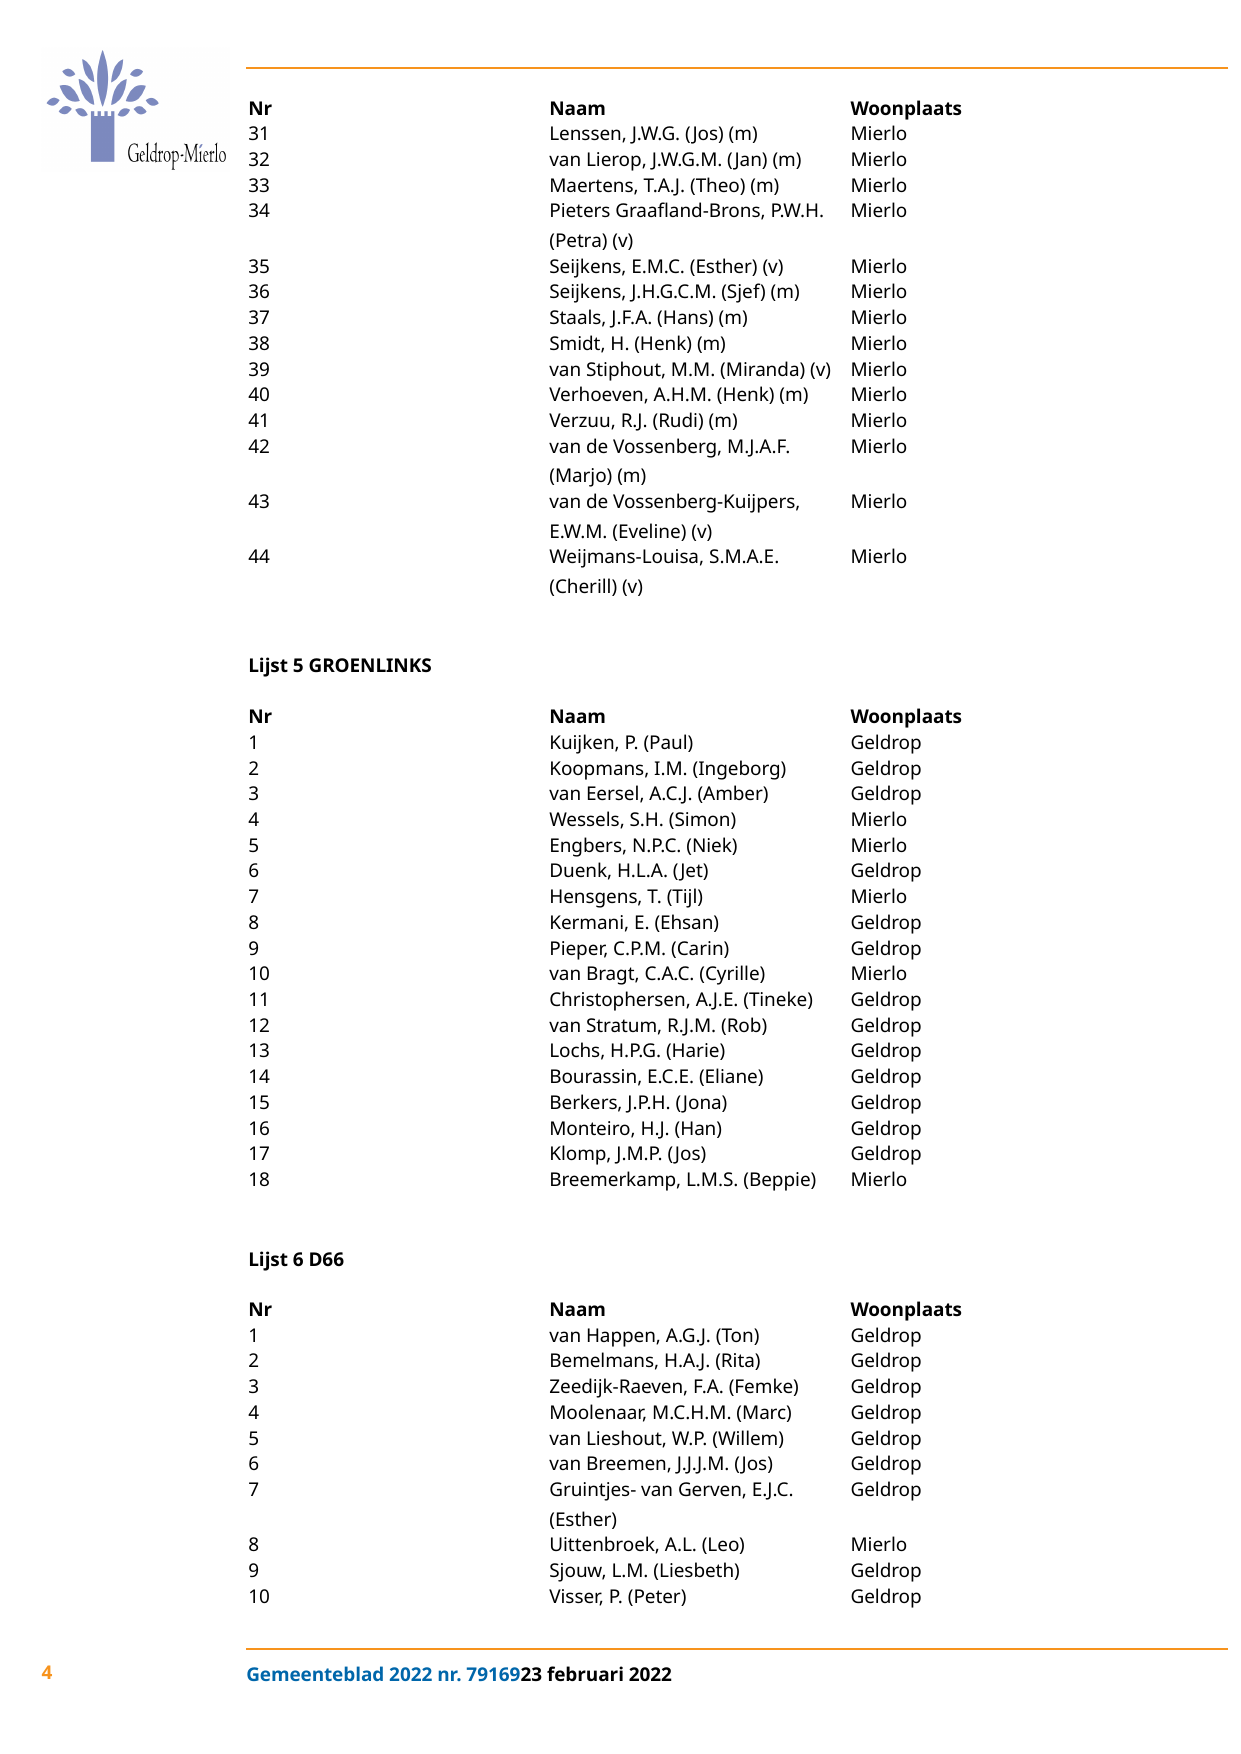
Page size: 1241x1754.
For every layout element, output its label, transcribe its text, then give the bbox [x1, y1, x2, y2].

table_cell Geldrop [850, 1476, 1152, 1532]
table_cell 9 [248, 1558, 549, 1583]
table_cell van Eersel, A.C.J. (Amber) [549, 780, 850, 806]
table_cell Uittenbroek, A.L. (Leo) [549, 1532, 850, 1557]
table_cell Geldrop [850, 729, 1152, 755]
table_cell Geldrop [850, 1115, 1152, 1141]
table_cell Moolenaar, M.C.H.M. (Marc) [549, 1399, 850, 1425]
picture [41, 47, 231, 172]
table_cell Kuijken, P. (Paul) [549, 729, 850, 755]
table_cell 35 [248, 253, 549, 279]
table_cell 8 [248, 1532, 549, 1557]
table_cell Mierlo [850, 832, 1152, 858]
table_cell Wessels, S.H. (Simon) [549, 806, 850, 832]
table_cell Verzuu, R.J. (Rudi) (m) [549, 408, 850, 433]
table_cell Geldrop [850, 1451, 1152, 1476]
table_cell van de Vossenberg-Kuijpers, E.W.M. (Eveline) (v) [549, 489, 850, 544]
table_cell Pieters Graafland-Brons, P.W.H. (Petra) (v) [549, 198, 850, 253]
table_cell Geldrop [850, 780, 1152, 806]
table_cell van Lieshout, W.P. (Willem) [549, 1425, 850, 1451]
table_cell van Bragt, C.A.C. (Cyrille) [549, 961, 850, 986]
table_cell 11 [248, 986, 549, 1012]
table_cell 36 [248, 279, 549, 304]
table_cell Christophersen, A.J.E. (Tineke) [549, 986, 850, 1012]
table_cell Mierlo [850, 253, 1152, 279]
table_cell 4 [248, 806, 549, 832]
table_cell 38 [248, 330, 549, 356]
table_cell 6 [248, 858, 549, 883]
table_cell Geldrop [850, 1012, 1152, 1038]
table_cell Geldrop [850, 1425, 1152, 1451]
table_cell 32 [248, 146, 549, 172]
table_cell Zeedijk-Raeven, F.A. (Femke) [549, 1374, 850, 1399]
table_cell Geldrop [850, 755, 1152, 780]
table_cell Monteiro, H.J. (Han) [549, 1115, 850, 1141]
table_cell 13 [248, 1038, 549, 1063]
table_cell Mierlo [850, 806, 1152, 832]
table_cell Gruintjes- van Gerven, E.J.C. (Esther) [549, 1476, 850, 1532]
table_cell van Stiphout, M.M. (Miranda) (v) [549, 356, 850, 382]
table_cell 43 [248, 489, 549, 544]
table_header Nr [248, 1296, 549, 1322]
table_cell 1 [248, 1322, 549, 1348]
table_cell 40 [248, 382, 549, 407]
table_cell Mierlo [850, 961, 1152, 986]
table_cell 8 [248, 909, 549, 935]
table_cell 2 [248, 755, 549, 780]
table_cell 5 [248, 1425, 549, 1451]
table_cell Mierlo [850, 489, 1152, 544]
table_cell van de Vossenberg, M.J.A.F. (Marjo) (m) [549, 433, 850, 488]
table_cell Hensgens, T. (Tijl) [549, 883, 850, 909]
table_cell 33 [248, 172, 549, 198]
table_cell 42 [248, 433, 549, 488]
table_header Naam [549, 1296, 850, 1322]
table_cell Lenssen, J.W.G. (Jos) (m) [549, 121, 850, 146]
table_cell 44 [248, 544, 549, 599]
table_cell 10 [248, 961, 549, 986]
table_cell 15 [248, 1089, 549, 1115]
table_header Nr [248, 703, 549, 729]
table_cell Verhoeven, A.H.M. (Henk) (m) [549, 382, 850, 407]
table_cell Maertens, T.A.J. (Theo) (m) [549, 172, 850, 198]
table_cell 7 [248, 883, 549, 909]
table_cell Geldrop [850, 1374, 1152, 1399]
table_cell Mierlo [850, 433, 1152, 488]
table_cell Geldrop [850, 1558, 1152, 1583]
table_cell Geldrop [850, 935, 1152, 961]
table_cell 14 [248, 1064, 549, 1089]
table_cell Seijkens, E.M.C. (Esther) (v) [549, 253, 850, 279]
table_cell Bourassin, E.C.E. (Eliane) [549, 1064, 850, 1089]
table_cell Breemerkamp, L.M.S. (Beppie) [549, 1166, 850, 1192]
table_cell 1 [248, 729, 549, 755]
table_cell Mierlo [850, 146, 1152, 172]
table_cell Mierlo [850, 544, 1152, 599]
table_cell 16 [248, 1115, 549, 1141]
table_cell Geldrop [850, 1583, 1152, 1609]
table_cell 3 [248, 780, 549, 806]
table_cell Visser, P. (Peter) [549, 1583, 850, 1609]
table_cell Mierlo [850, 198, 1152, 253]
table_cell Mierlo [850, 1166, 1152, 1192]
table_cell 31 [248, 121, 549, 146]
table_cell Sjouw, L.M. (Liesbeth) [549, 1558, 850, 1583]
table_cell 39 [248, 356, 549, 382]
table_cell 17 [248, 1141, 549, 1166]
table_header Naam [549, 703, 850, 729]
table_cell Duenk, H.L.A. (Jet) [549, 858, 850, 883]
table_cell Geldrop [850, 1038, 1152, 1063]
table_cell Weijmans-Louisa, S.M.A.E. (Cherill) (v) [549, 544, 850, 599]
text Lijst 5 GROENLINKS [248, 653, 1152, 678]
table_cell Seijkens, J.H.G.C.M. (Sjef) (m) [549, 279, 850, 304]
table_cell van Stratum, R.J.M. (Rob) [549, 1012, 850, 1038]
table_header Woonplaats [850, 95, 1152, 121]
table_cell Staals, J.F.A. (Hans) (m) [549, 305, 850, 330]
table_cell van Happen, A.G.J. (Ton) [549, 1322, 850, 1348]
table_cell Mierlo [850, 883, 1152, 909]
table_cell Geldrop [850, 858, 1152, 883]
table_cell 34 [248, 198, 549, 253]
table_cell Mierlo [850, 408, 1152, 433]
table_cell Mierlo [850, 305, 1152, 330]
table_cell Smidt, H. (Henk) (m) [549, 330, 850, 356]
table_cell Berkers, J.P.H. (Jona) [549, 1089, 850, 1115]
table_header Woonplaats [850, 1296, 1152, 1322]
table_header Naam [549, 95, 850, 121]
table_cell 37 [248, 305, 549, 330]
table_cell Mierlo [850, 330, 1152, 356]
table_cell Mierlo [850, 382, 1152, 407]
table_cell 10 [248, 1583, 549, 1609]
table_cell Geldrop [850, 986, 1152, 1012]
table_cell Mierlo [850, 1532, 1152, 1557]
table_cell 41 [248, 408, 549, 433]
table_header Woonplaats [850, 703, 1152, 729]
table_cell Lochs, H.P.G. (Harie) [549, 1038, 850, 1063]
table_cell Geldrop [850, 1064, 1152, 1089]
table_header Nr [248, 95, 549, 121]
table_cell Klomp, J.M.P. (Jos) [549, 1141, 850, 1166]
table_cell van Lierop, J.W.G.M. (Jan) (m) [549, 146, 850, 172]
table_cell Geldrop [850, 1089, 1152, 1115]
table_cell Koopmans, I.M. (Ingeborg) [549, 755, 850, 780]
table_cell Geldrop [850, 909, 1152, 935]
table_cell Mierlo [850, 356, 1152, 382]
table_cell Pieper, C.P.M. (Carin) [549, 935, 850, 961]
table_cell Mierlo [850, 121, 1152, 146]
table_cell 18 [248, 1166, 549, 1192]
table_cell Bemelmans, H.A.J. (Rita) [549, 1348, 850, 1373]
table_cell 5 [248, 832, 549, 858]
table_cell 4 [248, 1399, 549, 1425]
table_cell 7 [248, 1476, 549, 1532]
table_cell Geldrop [850, 1399, 1152, 1425]
table_cell Engbers, N.P.C. (Niek) [549, 832, 850, 858]
table_cell Mierlo [850, 172, 1152, 198]
table_cell Geldrop [850, 1141, 1152, 1166]
table_cell Geldrop [850, 1322, 1152, 1348]
table_cell 6 [248, 1451, 549, 1476]
table_cell van Breemen, J.J.J.M. (Jos) [549, 1451, 850, 1476]
table_cell Kermani, E. (Ehsan) [549, 909, 850, 935]
text Lijst 6 D66 [248, 1246, 1152, 1271]
table_cell 2 [248, 1348, 549, 1373]
table_cell Geldrop [850, 1348, 1152, 1373]
table_cell Mierlo [850, 279, 1152, 304]
table_cell 12 [248, 1012, 549, 1038]
table_cell 9 [248, 935, 549, 961]
table_cell 3 [248, 1374, 549, 1399]
